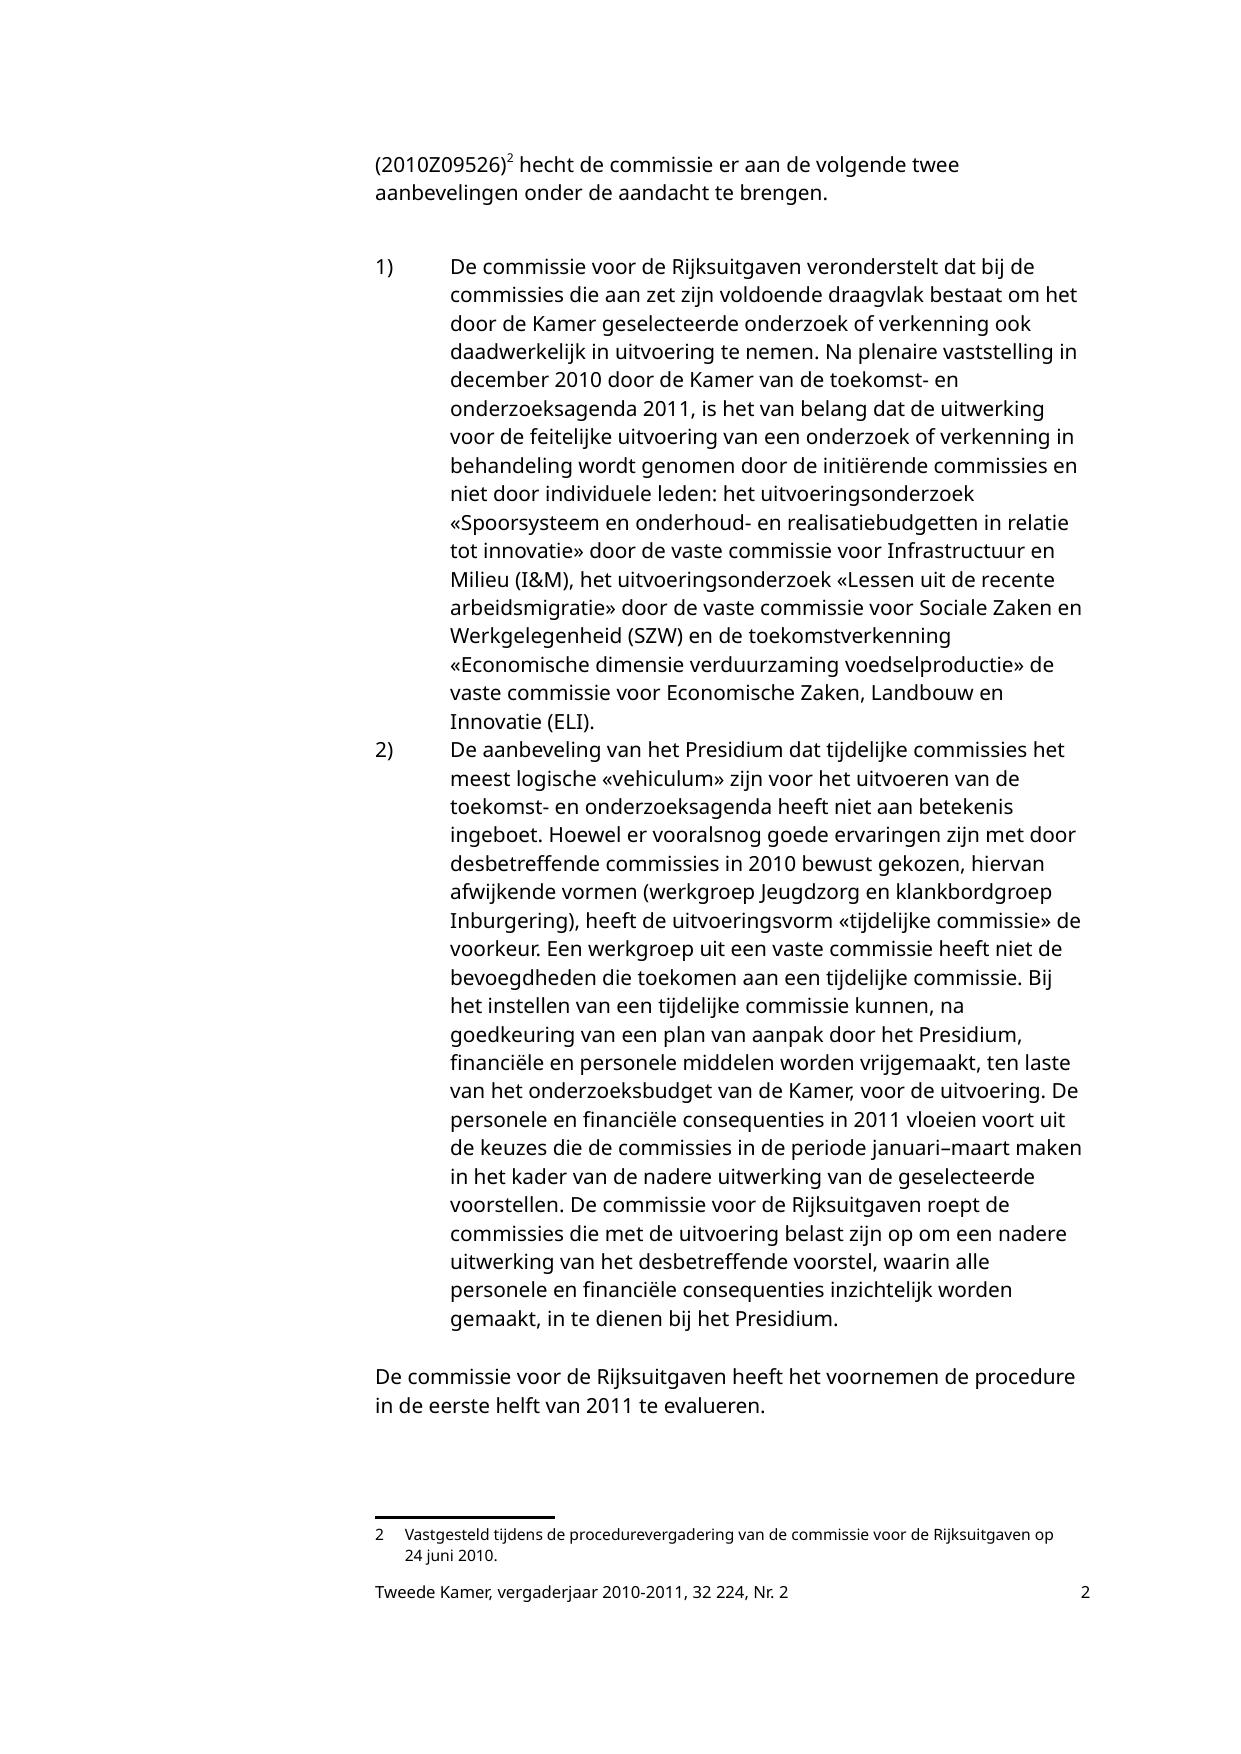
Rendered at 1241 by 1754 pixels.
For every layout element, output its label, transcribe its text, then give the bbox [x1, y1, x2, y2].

text Vastgesteld tijdens de procedurevergadering van de commissie voor de Rijksuitgaven op 24 juni 2010. [375, 1509, 1090, 1566]
text (2010Z09526) hecht de commissie er aan de volgende twee aanbevelingen onder de aandacht te brengen. [375, 150, 1090, 207]
list De aanbeveling van het Presidium dat tijdelijke commissies het meest logische «vehiculum» zijn voor het uitvoeren van de toekomst- en onderzoeksagenda heeft niet aan betekenis ingeboet. Hoewel er vooralsnog goede ervaringen zijn met door desbetreffende commissies in 2010 bewust gekozen, hiervan afwijkende vormen (werkgroep Jeugdzorg en klankbordgroep Inburgering), heeft de uitvoeringsvorm «tijdelijke commissie» de voorkeur. Een werkgroep uit een vaste commissie heeft niet de bevoegdheden die toekomen aan een tijdelijke commissie. Bij het instellen van een tijdelijke commissie kunnen, na goedkeuring van een plan van aanpak door het Presidium, financiële en personele middelen worden vrijgemaakt, ten laste van het onderzoeksbudget van de Kamer, voor de uitvoering. De personele en financiële consequenties in 2011 vloeien voort uit de keuzes die de commissies in de periode januari–maart maken in het kader van de nadere uitwerking van de geselecteerde voorstellen. De commissie voor de Rijksuitgaven roept de commissies die met de uitvoering belast zijn op om een nadere uitwerking van het desbetreffende voorstel, waarin alle personele en financiële consequenties inzichtelijk worden gemaakt, in te dienen bij het Presidium. [375, 735, 1090, 1332]
text De commissie voor de Rijksuitgaven heeft het voornemen de procedure in de eerste helft van 2011 te evalueren. [375, 1362, 1090, 1419]
list De commissie voor de Rijksuitgaven veronderstelt dat bij de commissies die aan zet zijn voldoende draagvlak bestaat om het door de Kamer geselecteerde onderzoek of verkenning ook daadwerkelijk in uitvoering te nemen. Na plenaire vaststelling in december 2010 door de Kamer van de toekomst- en onderzoeksagenda 2011, is het van belang dat de uitwerking voor de feitelijke uitvoering van een onderzoek of verkenning in behandeling wordt genomen door de initiërende commissies en niet door individuele leden: het uitvoeringsonderzoek «Spoorsysteem en onderhoud- en realisatiebudgetten in relatie tot innovatie» door de vaste commissie voor Infrastructuur en Milieu (I&M), het uitvoeringsonderzoek «Lessen uit de recente arbeidsmigratie» door de vaste commissie voor Sociale Zaken en Werkgelegenheid (SZW) en de toekomstverkenning «Economische dimensie verduurzaming voedselproductie» de vaste commissie voor Economische Zaken, Landbouw en Innovatie (ELI). [375, 252, 1090, 735]
